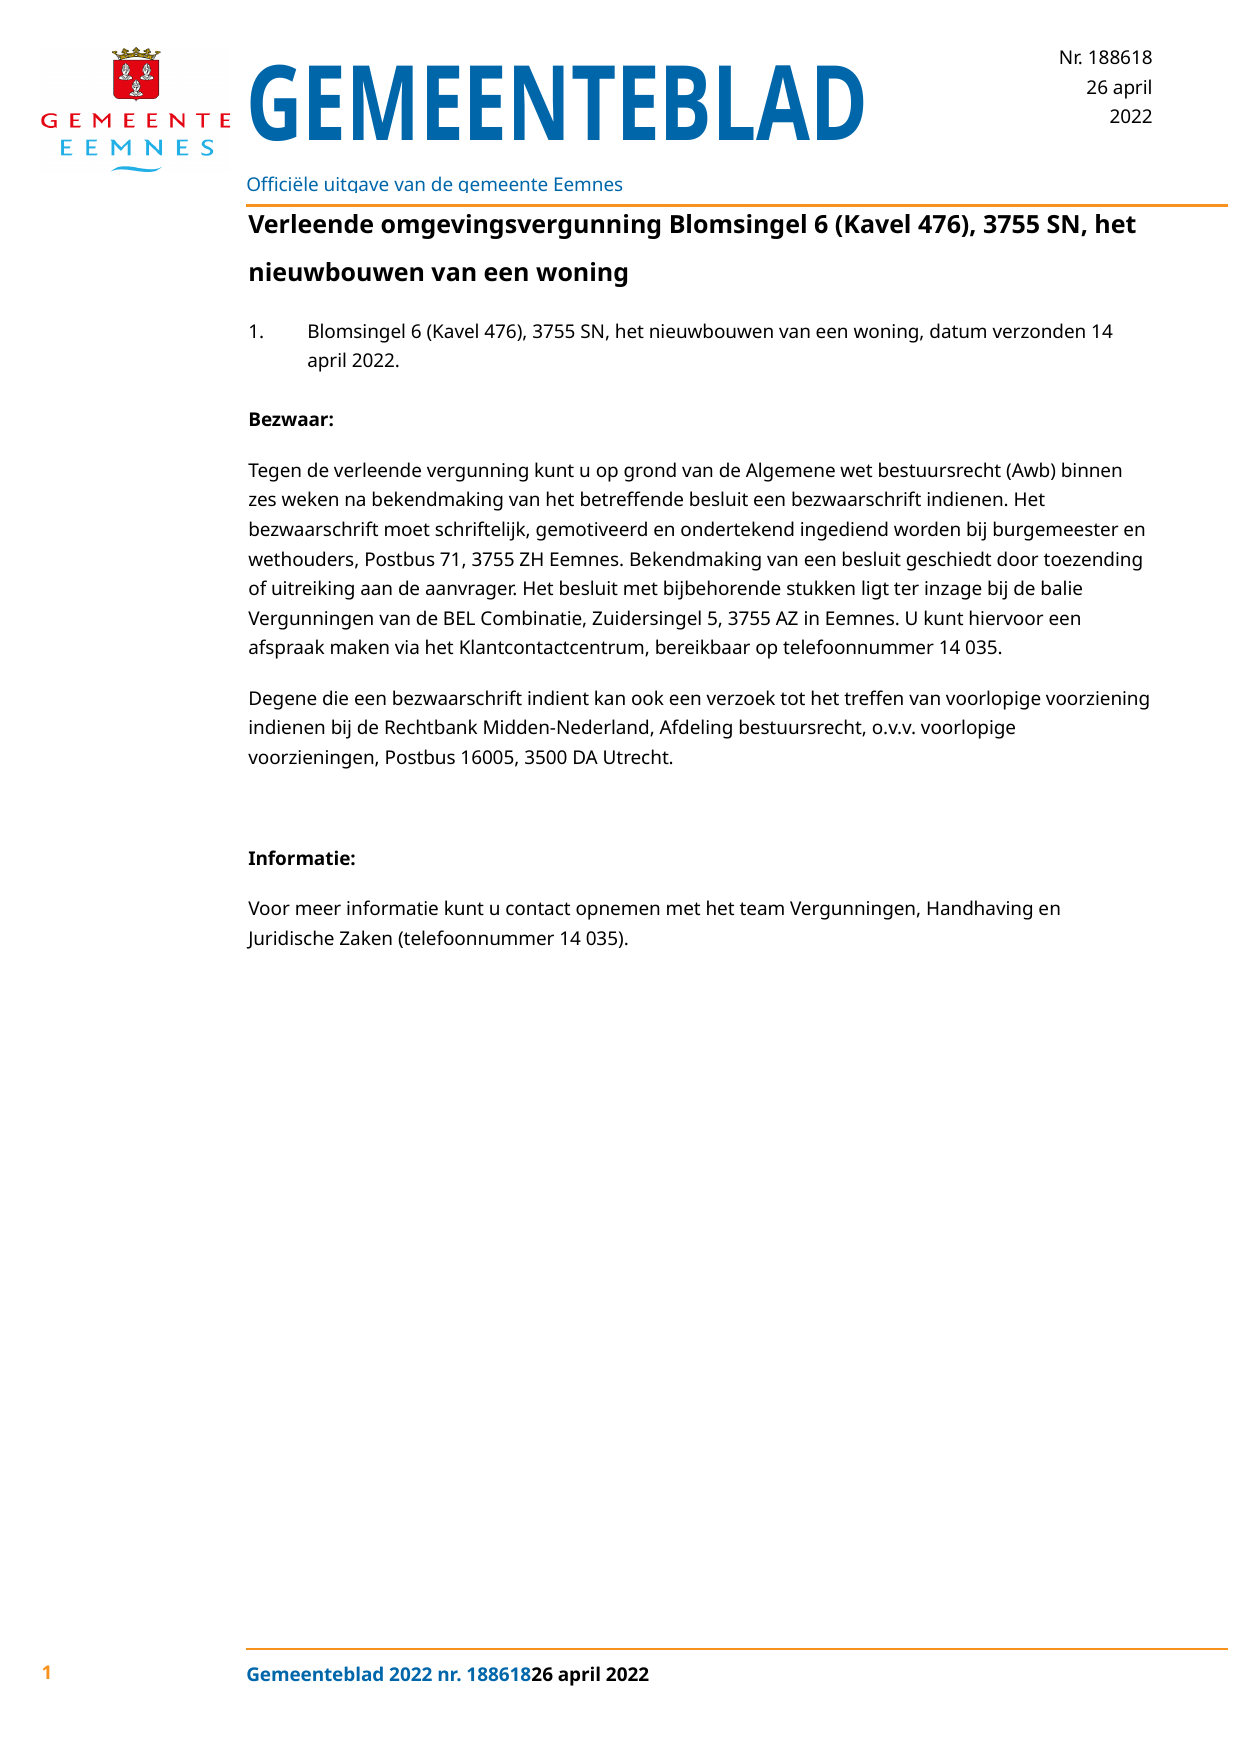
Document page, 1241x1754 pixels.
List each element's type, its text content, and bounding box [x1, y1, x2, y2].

text Voor meer informatie kunt u contact opnemen met het team Vergunningen, Handhaving en Juridische Zaken (telefoonnummer 14 035). [248, 895, 1152, 951]
list Blomsingel 6 (Kavel 476), 3755 SN, het nieuwbouwen van een woning, datum verzonden 14 april 2022. [248, 318, 1152, 373]
text Informatie: [248, 845, 1152, 871]
text Tegen de verleende vergunning kunt u op grond van de Algemene wet bestuursrecht (Awb) binnen zes weken na bekendmaking van het betreffende besluit een bezwaarschrift indienen. Het bezwaarschrift moet schriftelijk, gemotiveerd en ondertekend ingediend worden bij burgemeester en wethouders, Postbus 71, 3755 ZH Eemnes. Bekendmaking van een besluit geschiedt door toezending of uitreiking aan de aanvrager. Het besluit met bijbehorende stukken ligt ter inzage bij de balie Vergunningen van de BEL Combinatie, Zuidersingel 5, 3755 AZ in Eemnes. U kunt hiervoor een afspraak maken via het Klantcontactcentrum, bereikbaar op telefoonnummer 14 035. [248, 457, 1152, 660]
text Bezwaar: [248, 407, 1152, 432]
picture [41, 47, 231, 172]
text Verleende omgevingsvergunning Blomsingel 6 (Kavel 476), 3755 SN, het nieuwbouwen van een woning [248, 207, 1152, 288]
text Degene die een bezwaarschrift indient kan ook een verzoek tot het treffen van voorlopige voorziening indienen bij de Rechtbank Midden-Nederland, Afdeling bestuursrecht, o.v.v. voorlopige voorzieningen, Postbus 16005, 3500 DA Utrecht. [248, 685, 1152, 770]
